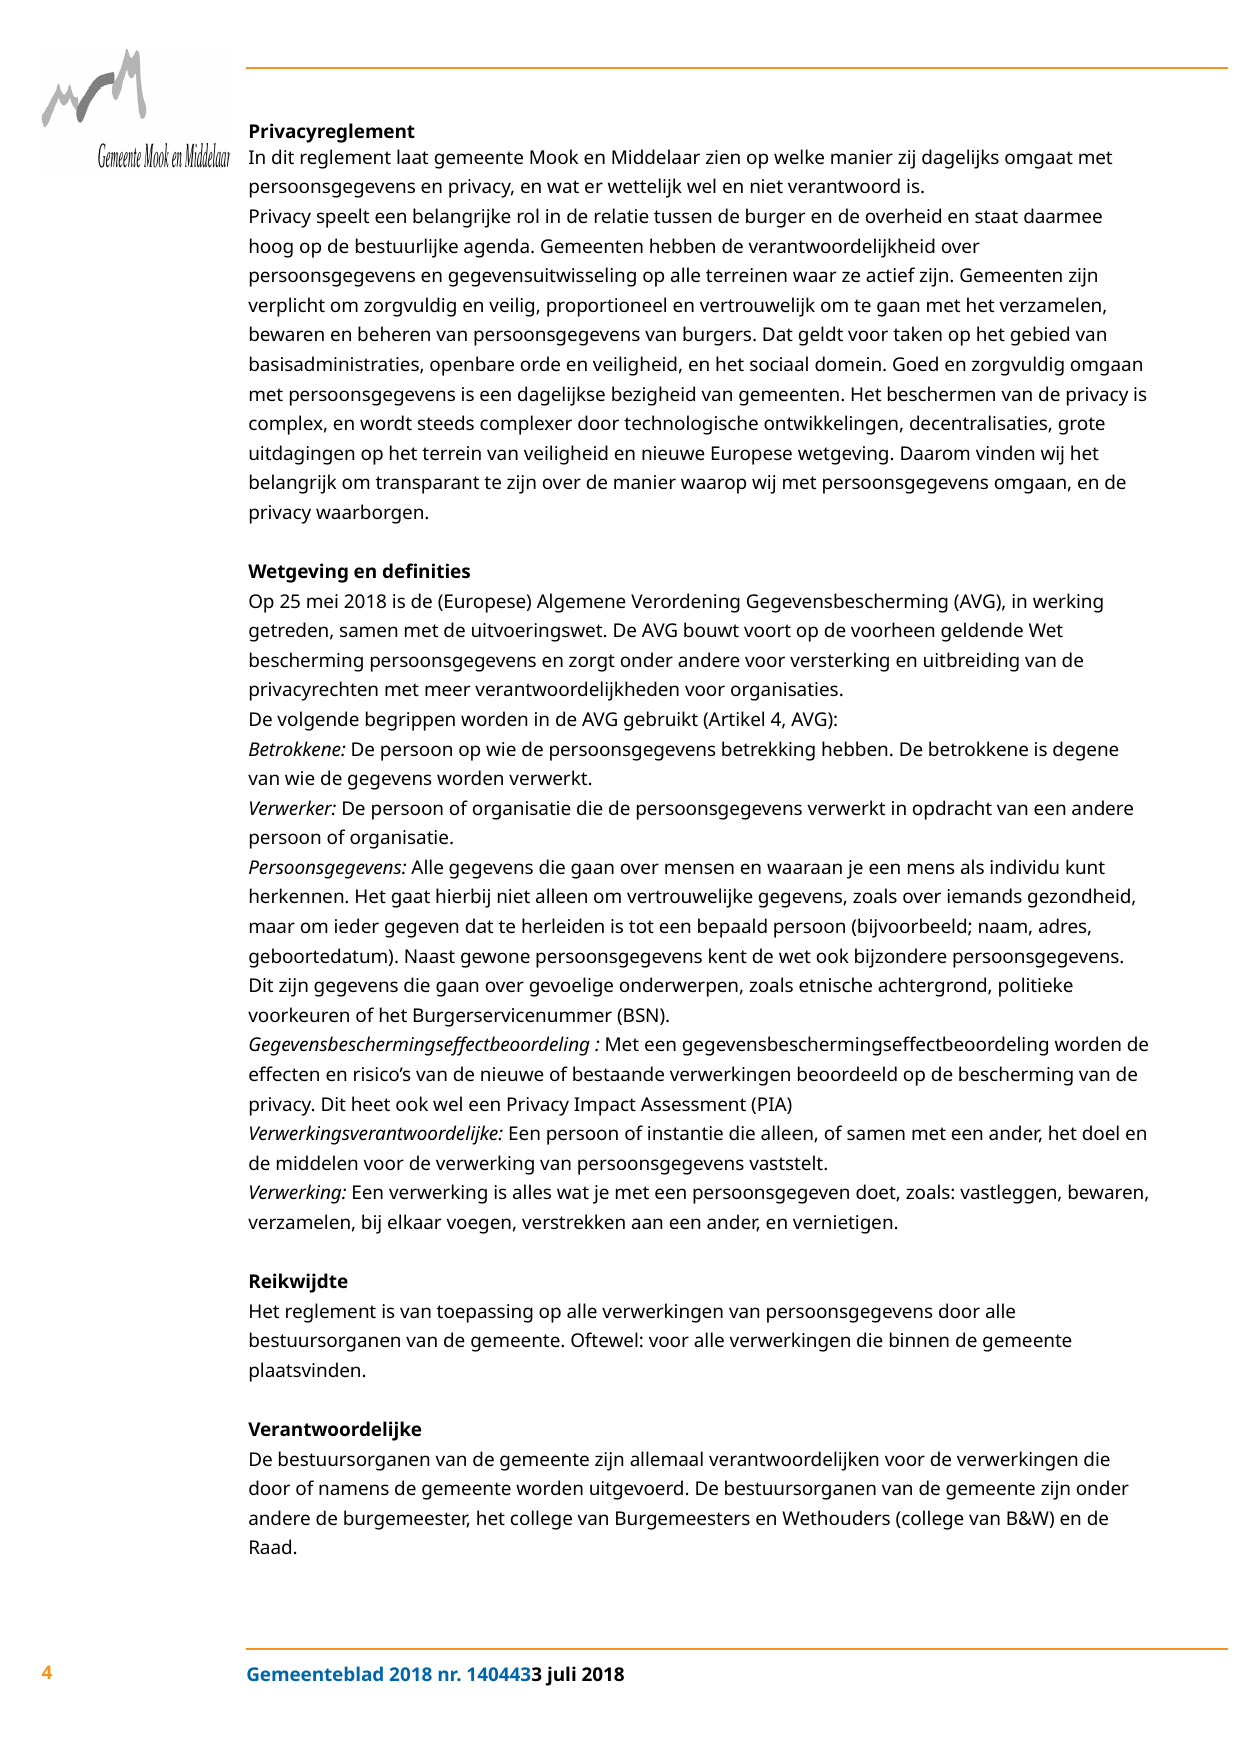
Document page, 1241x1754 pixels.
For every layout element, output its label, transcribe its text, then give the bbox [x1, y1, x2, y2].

text De bestuursorganen van de gemeente zijn allemaal verantwoordelijken voor de verwerkingen die door of namens de gemeente worden uitgevoerd. De bestuursorganen van de gemeente zijn onder andere de burgemeester, het college van Burgemeesters en Wethouders (college van B&W) en de Raad. [248, 1446, 1152, 1560]
picture [41, 47, 231, 172]
text Reikwijdte [248, 1268, 1152, 1294]
text Verwerking: Een verwerking is alles wat je met een persoonsgegeven doet, zoals: vastleggen, bewaren, verzamelen, bij elkaar voegen, verstrekken aan een ander, en vernietigen. [248, 1179, 1152, 1235]
text In dit reglement laat gemeente Mook en Middelaar zien op welke manier zij dagelijks omgaat met persoonsgegevens en privacy, en wat er wettelijk wel en niet verantwoord is. [248, 144, 1152, 199]
text Verwerkingsverantwoordelijke: Een persoon of instantie die alleen, of samen met een ander, het doel en de middelen voor de verwerking van persoonsgegevens vaststelt. [248, 1120, 1152, 1176]
text Betrokkene: De persoon op wie de persoonsgegevens betrekking hebben. De betrokkene is degene van wie de gegevens worden verwerkt. [248, 736, 1152, 791]
text Persoonsgegevens: Alle gegevens die gaan over mensen en waaraan je een mens als individu kunt herkennen. Het gaat hierbij niet alleen om vertrouwelijke gegevens, zoals over iemands gezondheid, maar om ieder gegeven dat te herleiden is tot een bepaald persoon (bijvoorbeeld; naam, adres, geboortedatum). Naast gewone persoonsgegevens kent de wet ook bijzondere persoonsgegevens. Dit zijn gegevens die gaan over gevoelige onderwerpen, zoals etnische achtergrond, politieke voorkeuren of het Burgerservicenummer (BSN). [248, 854, 1152, 1028]
text Op 25 mei 2018 is de (Europese) Algemene Verordening Gegevensbescherming (AVG), in werking getreden, samen met de uitvoeringswet. De AVG bouwt voort op de voorheen geldende Wet bescherming persoonsgegevens en zorgt onder andere voor versterking en uitbreiding van de privacyrechten met meer verantwoordelijkheden voor organisaties. [248, 588, 1152, 702]
text De volgende begrippen worden in de AVG gebruikt (Artikel 4, AVG): [248, 706, 1152, 732]
text Verantwoordelijke [248, 1416, 1152, 1442]
text Privacyreglement [248, 116, 1152, 144]
text Verwerker: De persoon of organisatie die de persoonsgegevens verwerkt in opdracht van een andere persoon of organisatie. [248, 795, 1152, 850]
text Privacy speelt een belangrijke rol in de relatie tussen de burger en de overheid en staat daarmee hoog op de bestuurlijke agenda. Gemeenten hebben de verantwoordelijkheid over persoonsgegevens en gegevensuitwisseling op alle terreinen waar ze actief zijn. Gemeenten zijn verplicht om zorgvuldig en veilig, proportioneel en vertrouwelijk om te gaan met het verzamelen, bewaren en beheren van persoonsgegevens van burgers. Dat geldt voor taken op het gebied van basisadministraties, openbare orde en veiligheid, en het sociaal domein. Goed en zorgvuldig omgaan met persoonsgegevens is een dagelijkse bezigheid van gemeenten. Het beschermen van de privacy is complex, en wordt steeds complexer door technologische ontwikkelingen, decentralisaties, grote uitdagingen op het terrein van veiligheid en nieuwe Europese wetgeving. Daarom vinden wij het belangrijk om transparant te zijn over de manier waarop wij met persoonsgegevens omgaan, en de privacy waarborgen. [248, 203, 1152, 525]
text Het reglement is van toepassing op alle verwerkingen van persoonsgegevens door alle bestuursorganen van de gemeente. Oftewel: voor alle verwerkingen die binnen de gemeente plaatsvinden. [248, 1298, 1152, 1383]
text Wetgeving en definities [248, 558, 1152, 584]
text Gegevensbeschermingseffectbeoordeling : Met een gegevensbeschermingseffectbeoordeling worden de effecten en risico’s van de nieuwe of bestaande verwerkingen beoordeeld op de bescherming van de privacy. Dit heet ook wel een Privacy Impact Assessment (PIA) [248, 1032, 1152, 1117]
